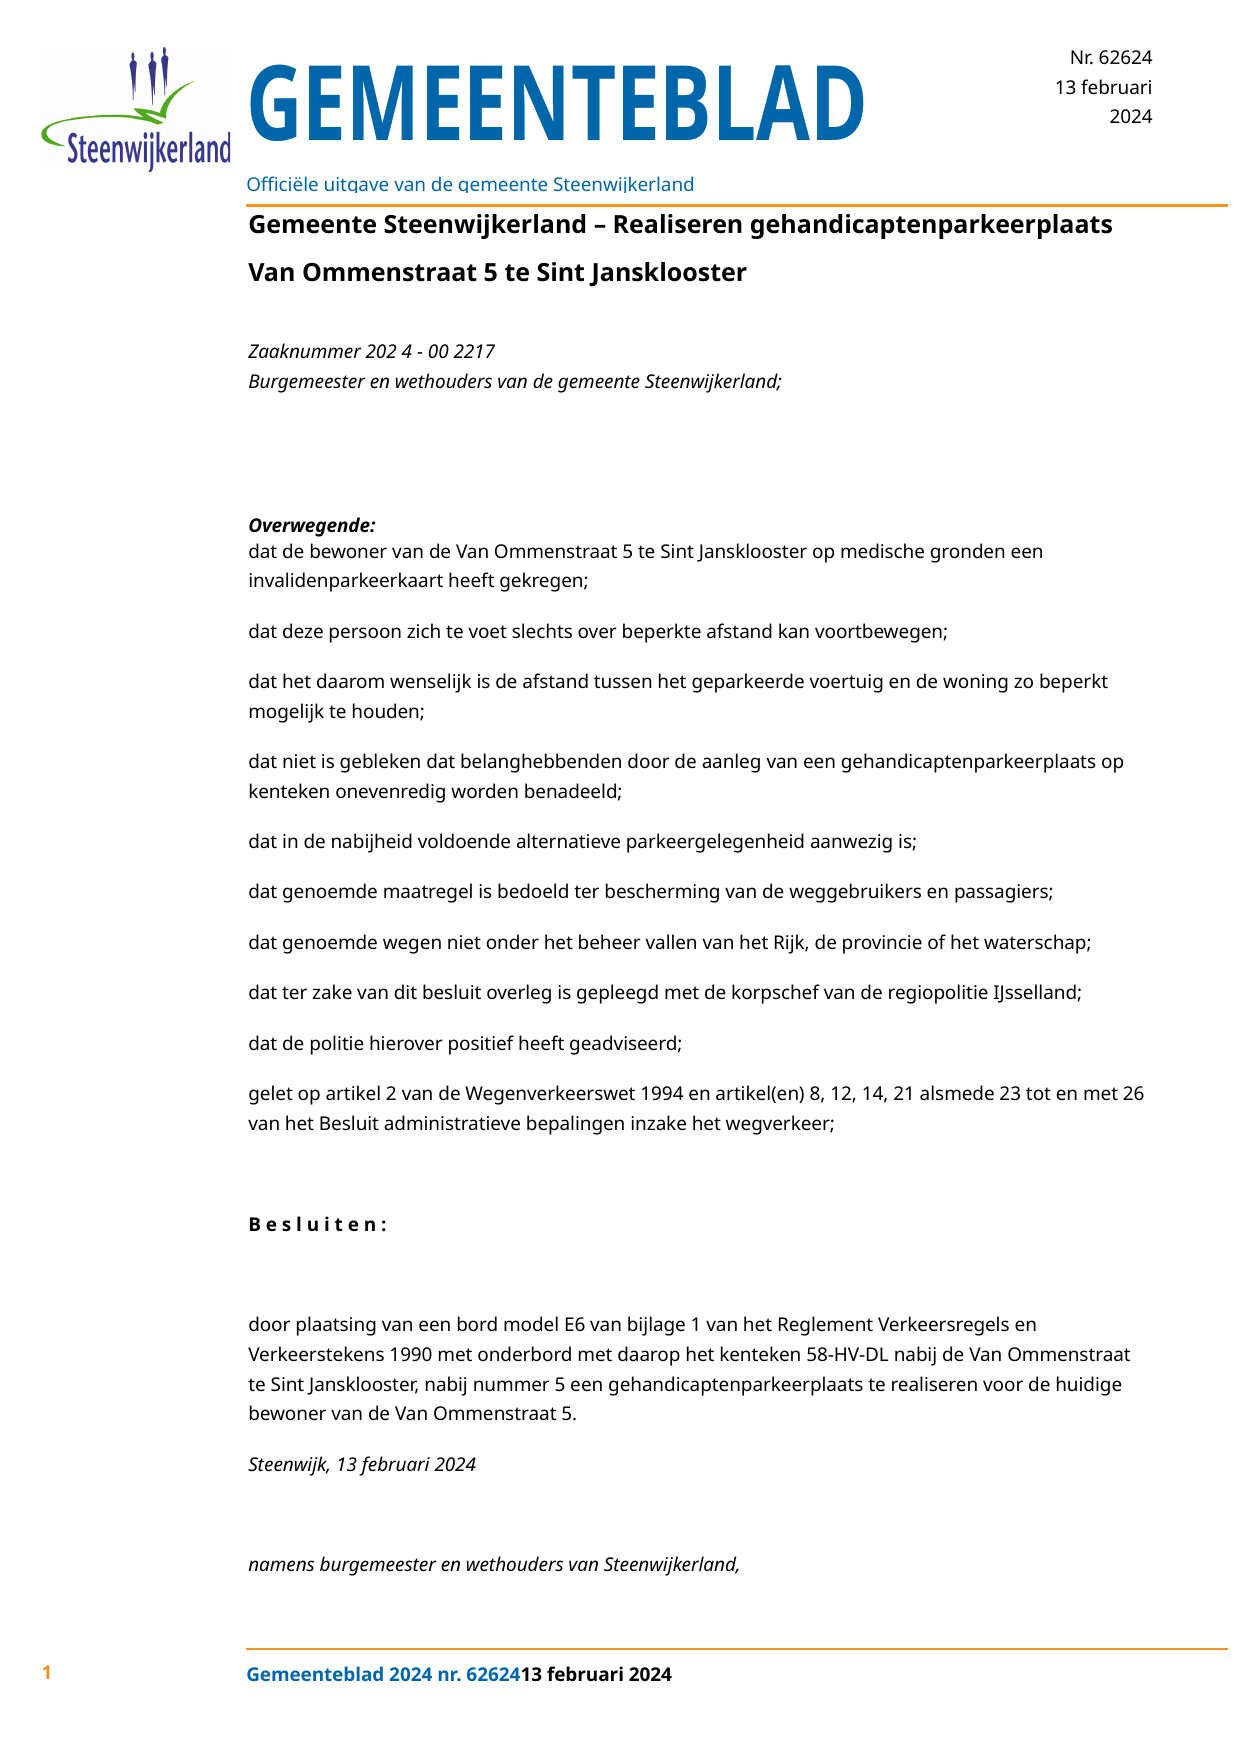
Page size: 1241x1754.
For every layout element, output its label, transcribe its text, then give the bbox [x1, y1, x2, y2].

text dat de bewoner van de Van Ommenstraat 5 te Sint Jansklooster op medische gronden een invalidenparkeerkaart heeft gekregen; [248, 538, 1152, 593]
text dat genoemde maatregel is bedoeld ter bescherming van de weggebruikers en passagiers; [248, 879, 1152, 904]
text Gemeente Steenwijkerland – Realiseren gehandicaptenparkeerplaats Van Ommenstraat 5 te Sint Jansklooster [248, 207, 1152, 288]
text namens burgemeester en wethouders van Steenwijkerland, [248, 1552, 1152, 1577]
text gelet op artikel 2 van de Wegenverkeerswet 1994 en artikel(en) 8, 12, 14, 21 alsmede 23 tot en met 26 van het Besluit administratieve bepalingen inzake het wegverkeer; [248, 1080, 1152, 1136]
text Steenwijk, 13 februari 2024 [248, 1451, 1152, 1477]
text Overwegende: [248, 512, 1152, 538]
text dat het daarom wenselijk is de afstand tussen het geparkeerde voertuig en de woning zo beperkt mogelijk te houden; [248, 668, 1152, 724]
text B e s l u i t e n : [248, 1211, 1152, 1237]
picture [41, 47, 231, 172]
text dat de politie hierover positief heeft geadviseerd; [248, 1030, 1152, 1056]
text dat deze persoon zich te voet slechts over beperkte afstand kan voortbewegen; [248, 618, 1152, 644]
text dat niet is gebleken dat belanghebbenden door de aanleg van een gehandicaptenparkeerplaats op kenteken onevenredig worden benadeeld; [248, 748, 1152, 804]
text door plaatsing van een bord model E6 van bijlage 1 van het Reglement Verkeersregels en Verkeerstekens 1990 met onderbord met daarop het kenteken 58-HV-DL nabij de Van Ommenstraat te Sint Jansklooster, nabij nummer 5 een gehandicaptenparkeerplaats te realiseren voor de huidige bewoner van de Van Ommenstraat 5. [248, 1312, 1152, 1426]
text dat genoemde wegen niet onder het beheer vallen van het Rijk, de provincie of het waterschap; [248, 929, 1152, 955]
text dat ter zake van dit besluit overleg is gepleegd met de korpschef van de regiopolitie IJsselland; [248, 979, 1152, 1005]
text dat in de nabijheid voldoende alternatieve parkeergelegenheid aanwezig is; [248, 828, 1152, 854]
text Burgemeester en wethouders van de gemeente Steenwijkerland; [248, 368, 1152, 394]
text Zaaknummer 202 4 - 00 2217 [248, 339, 1152, 364]
